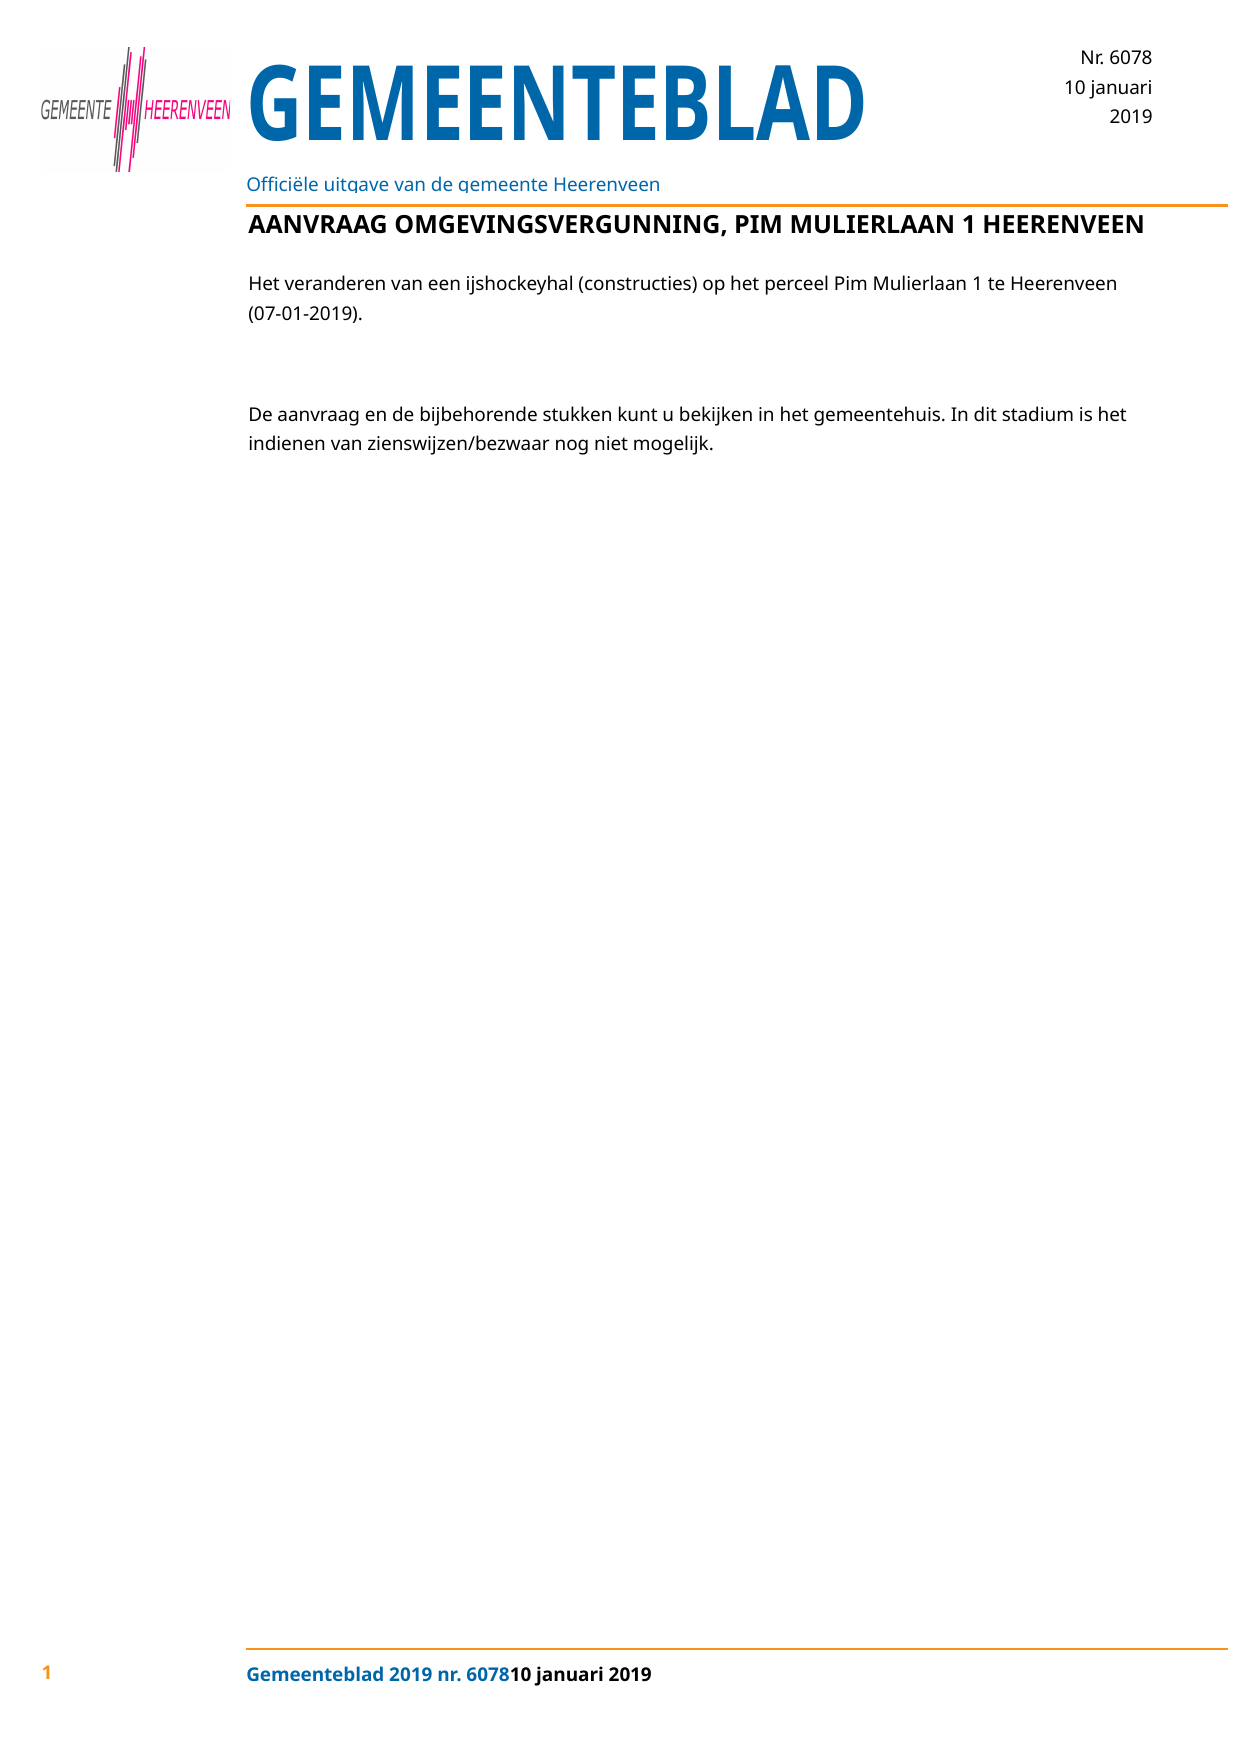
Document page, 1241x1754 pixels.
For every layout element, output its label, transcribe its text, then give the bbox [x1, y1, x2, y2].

text AANVRAAG OMGEVINGSVERGUNNING, PIM MULIERLAAN 1 HEERENVEEN [248, 207, 1152, 241]
picture [41, 47, 231, 172]
text De aanvraag en de bijbehorende stukken kunt u bekijken in het gemeentehuis. In dit stadium is het indienen van zienswijzen/bezwaar nog niet mogelijk. [248, 401, 1152, 456]
text Het veranderen van een ijshockeyhal (constructies) op het perceel Pim Mulierlaan 1 te Heerenveen (07-01-2019). [248, 270, 1152, 326]
